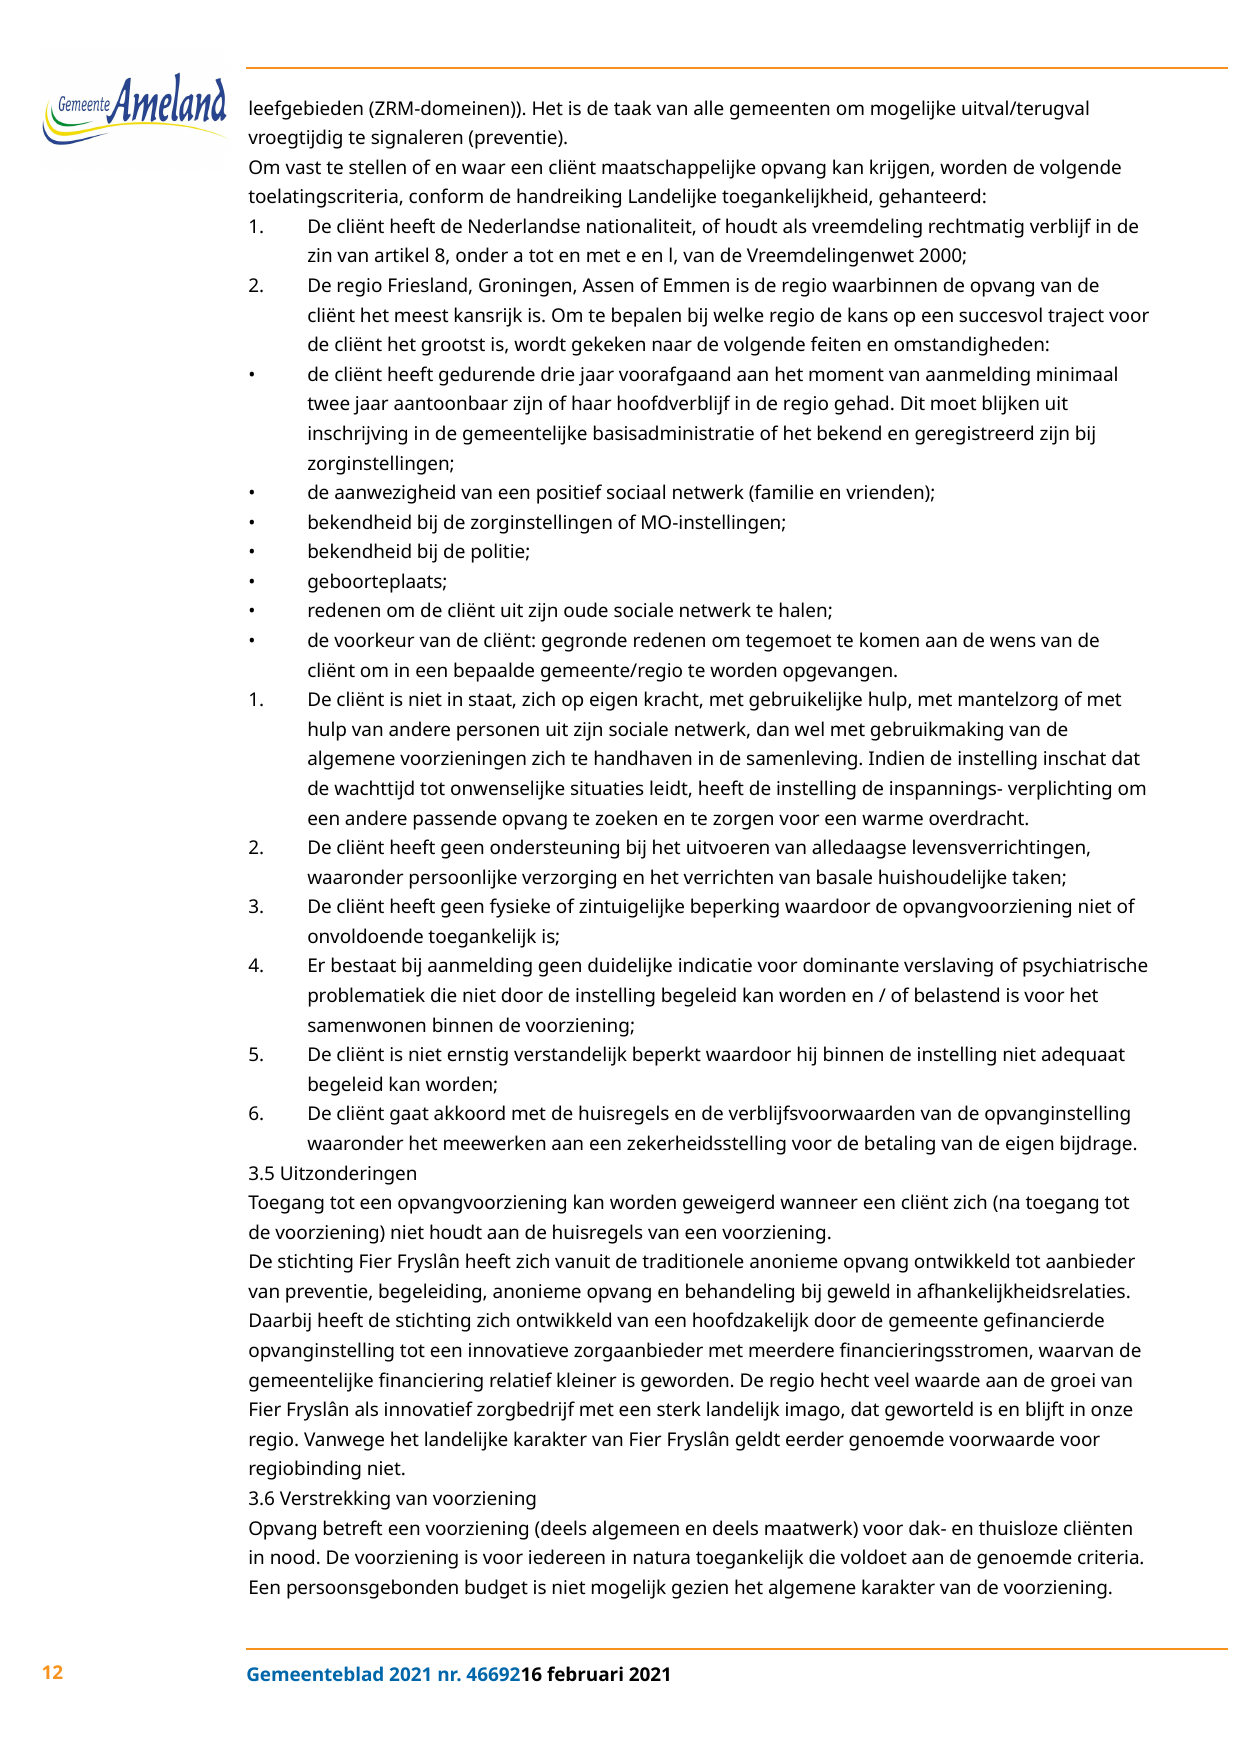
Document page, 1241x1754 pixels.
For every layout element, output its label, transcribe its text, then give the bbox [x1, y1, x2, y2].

list de cliënt heeft gedurende drie jaar voorafgaand aan het moment van aanmelding minimaal twee jaar aantoonbaar zijn of haar hoofdverblijf in de regio gehad. Dit moet blijken uit inschrijving in de gemeentelijke basisadministratie of het bekend en geregistreerd zijn bij zorginstellingen; [248, 361, 1152, 476]
list De cliënt heeft de Nederlandse nationaliteit, of houdt als vreemdeling rechtmatig verblijf in de zin van artikel 8, onder a tot en met e en l, van de Vreemdelingenwet 2000; [248, 213, 1152, 268]
list geboorteplaats; [248, 568, 1152, 594]
text Toegang tot een opvangvoorziening kan worden geweigerd wanneer een cliënt zich (na toegang tot de voorziening) niet houdt aan de huisregels van een voorziening. [248, 1189, 1152, 1245]
list De cliënt is niet ernstig verstandelijk beperkt waardoor hij binnen de instelling niet adequaat begeleid kan worden; [248, 1041, 1152, 1097]
text Opvang betreft een voorziening (deels algemeen en deels maatwerk) voor dak- en thuisloze cliënten in nood. De voorziening is voor iedereen in natura toegankelijk die voldoet aan de genoemde criteria. Een persoonsgebonden budget is niet mogelijk gezien het algemene karakter van de voorziening. [248, 1515, 1152, 1600]
list De cliënt gaat akkoord met de huisregels en de verblijfsvoorwaarden van de opvanginstelling waaronder het meewerken aan een zekerheidsstelling voor de betaling van de eigen bijdrage. [248, 1101, 1152, 1156]
text Om vast te stellen of en waar een cliënt maatschappelijke opvang kan krijgen, worden de volgende toelatingscriteria, conform de handreiking Landelijke toegankelijkheid, gehanteerd: [248, 154, 1152, 209]
list Er bestaat bij aanmelding geen duidelijke indicatie voor dominante verslaving of psychiatrische problematiek die niet door de instelling begeleid kan worden en / of belastend is voor het samenwonen binnen de voorziening; [248, 953, 1152, 1038]
text De stichting Fier Fryslân heeft zich vanuit de traditionele anonieme opvang ontwikkeld tot aanbieder van preventie, begeleiding, anonieme opvang en behandeling bij geweld in afhankelijkheidsrelaties. Daarbij heeft de stichting zich ontwikkeld van een hoofdzakelijk door de gemeente gefinancierde opvanginstelling tot een innovatieve zorgaanbieder met meerdere financieringsstromen, waarvan de gemeentelijke financiering relatief kleiner is geworden. De regio hecht veel waarde aan de groei van Fier Fryslân als innovatief zorgbedrijf met een sterk landelijk imago, dat geworteld is en blijft in onze regio. Vanwege het landelijke karakter van Fier Fryslân geldt eerder genoemde voorwaarde voor regiobinding niet. [248, 1248, 1152, 1481]
list redenen om de cliënt uit zijn oude sociale netwerk te halen; [248, 598, 1152, 623]
list bekendheid bij de zorginstellingen of MO-instellingen; [248, 509, 1152, 535]
list De cliënt heeft geen ondersteuning bij het uitvoeren van alledaagse levensverrichtingen, waaronder persoonlijke verzorging en het verrichten van basale huishoudelijke taken; [248, 834, 1152, 890]
list De cliënt heeft geen fysieke of zintuigelijke beperking waardoor de opvangvoorziening niet of onvoldoende toegankelijk is; [248, 893, 1152, 949]
picture [41, 47, 231, 172]
list de aanwezigheid van een positief sociaal netwerk (familie en vrienden); [248, 479, 1152, 505]
list bekendheid bij de politie; [248, 538, 1152, 564]
text 3.5 Uitzonderingen [248, 1160, 1152, 1186]
text 3.6 Verstrekking van voorziening [248, 1485, 1152, 1511]
list De regio Friesland, Groningen, Assen of Emmen is de regio waarbinnen de opvang van de cliënt het meest kansrijk is. Om te bepalen bij welke regio de kans op een succesvol traject voor de cliënt het grootst is, wordt gekeken naar de volgende feiten en omstandigheden: [248, 272, 1152, 357]
text leefgebieden (ZRM-domeinen)). Het is de taak van alle gemeenten om mogelijke uitval/terugval vroegtijdig te signaleren (preventie). [248, 95, 1152, 150]
list de voorkeur van de cliënt: gegronde redenen om tegemoet te komen aan de wens van de cliënt om in een bepaalde gemeente/regio te worden opgevangen. [248, 627, 1152, 683]
list De cliënt is niet in staat, zich op eigen kracht, met gebruikelijke hulp, met mantelzorg of met hulp van andere personen uit zijn sociale netwerk, dan wel met gebruikmaking van de algemene voorzieningen zich te handhaven in de samenleving. Indien de instelling inschat dat de wachttijd tot onwenselijke situaties leidt, heeft de instelling de inspannings- verplichting om een andere passende opvang te zoeken en te zorgen voor een warme overdracht. [248, 686, 1152, 831]
